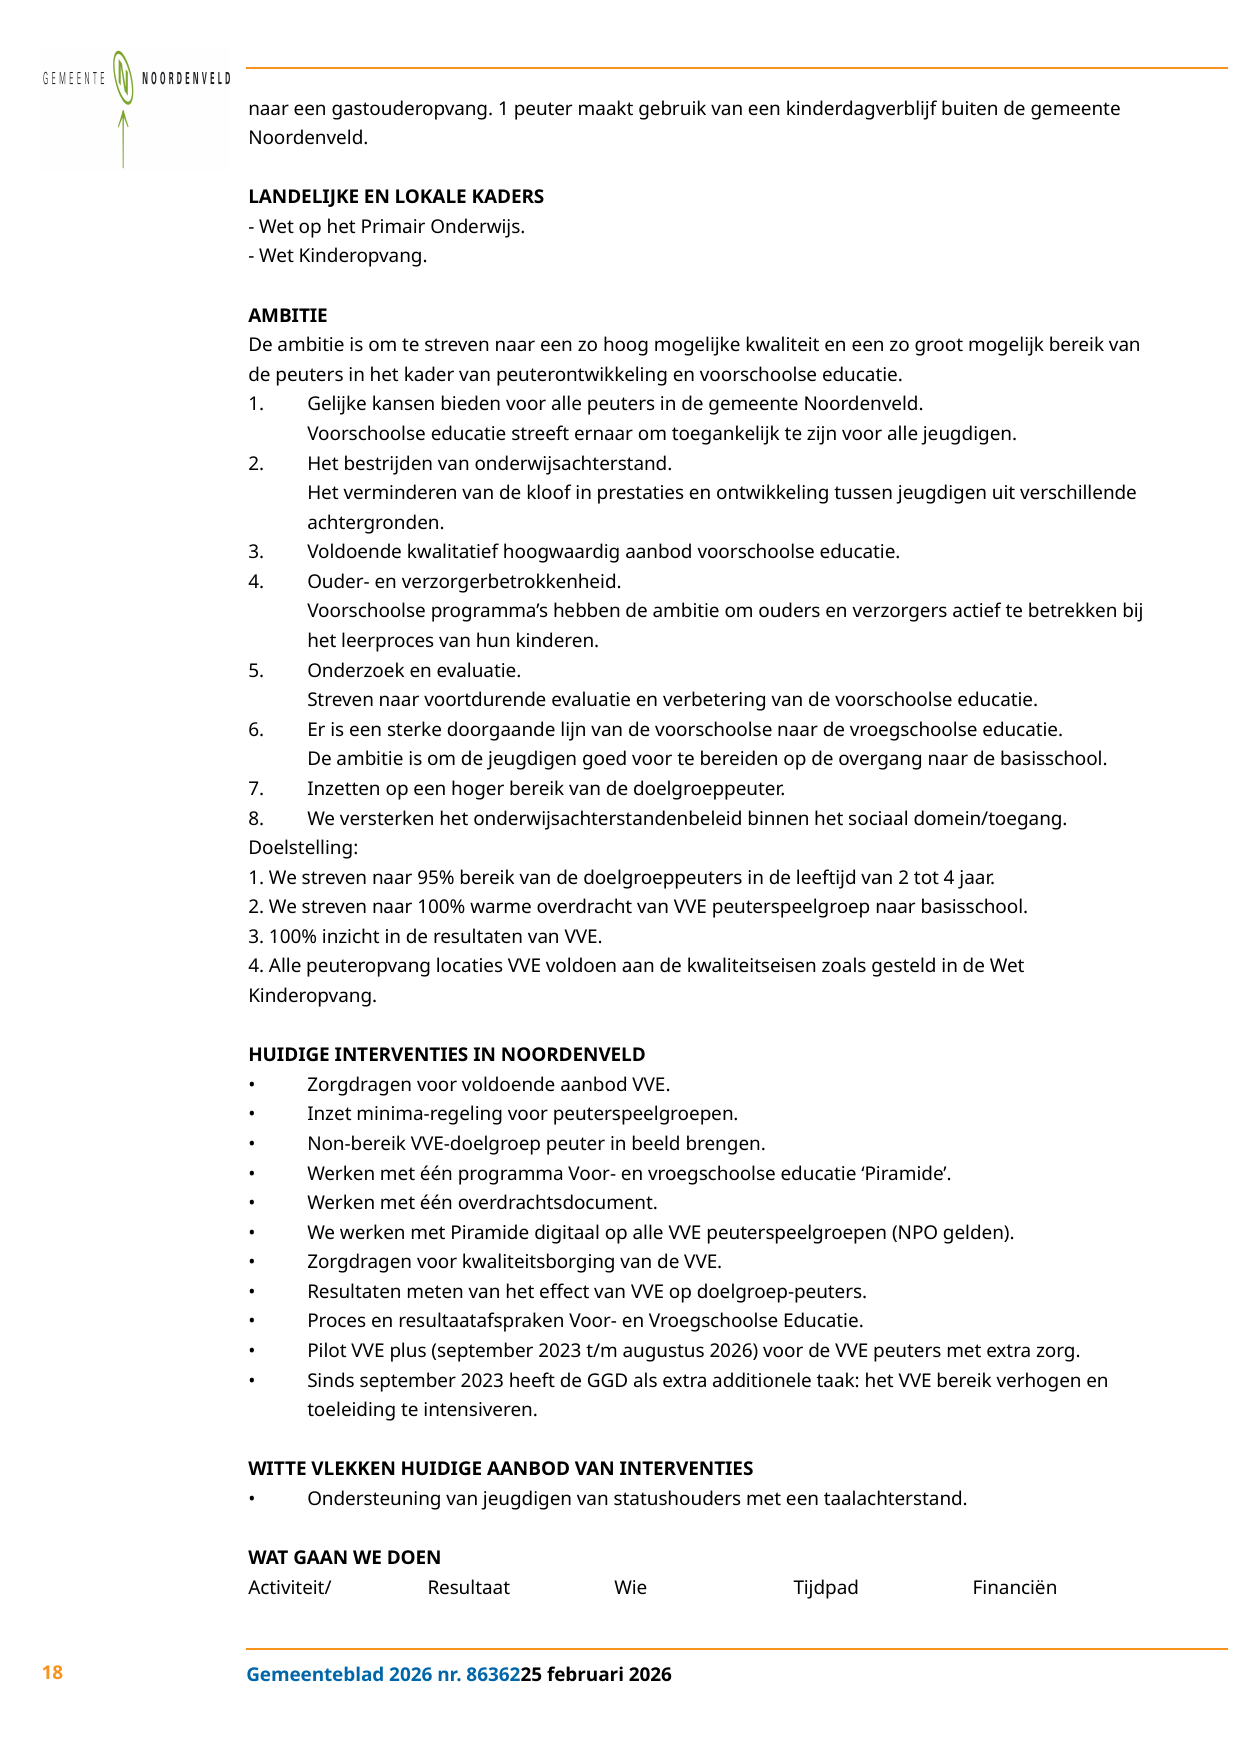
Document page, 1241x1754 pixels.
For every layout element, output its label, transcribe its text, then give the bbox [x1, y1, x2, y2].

picture [41, 47, 231, 172]
table_header Activiteit/ [248, 1574, 427, 1600]
list Werken met één programma Voor- en vroegschoolse educatie ‘Piramide’. [248, 1160, 1152, 1186]
list Non-bereik VVE-doelgroep peuter in beeld brengen. [248, 1130, 1152, 1156]
list Het bestrijden van onderwijsachterstand. [248, 450, 1152, 476]
list Sinds september 2023 heeft de GGD als extra additionele taak: het VVE bereik verhogen en toeleiding te intensiveren. [248, 1367, 1152, 1422]
list Gelijke kansen bieden voor alle peuters in de gemeente Noordenveld. [248, 391, 1152, 416]
table_header Wie [614, 1574, 793, 1600]
list Inzetten op een hoger bereik van de doelgroeppeuter. [248, 775, 1152, 801]
table_header Resultaat [427, 1574, 614, 1600]
text - Wet op het Primair Onderwijs. [248, 213, 1152, 239]
list Voorschoolse educatie streeft ernaar om toegankelijk te zijn voor alle jeugdigen. [248, 420, 1152, 446]
text 4. Alle peuteropvang locaties VVE voldoen aan de kwaliteitseisen zoals gesteld in de Wet Kinderopvang. [248, 953, 1152, 1008]
list We versterken het onderwijsachterstandenbeleid binnen het sociaal domein/toegang. [248, 805, 1152, 831]
list Zorgdragen voor voldoende aanbod VVE. [248, 1071, 1152, 1097]
text De ambitie is om te streven naar een zo hoog mogelijke kwaliteit en een zo groot mogelijk bereik van de peuters in het kader van peuterontwikkeling en voorschoolse educatie. [248, 331, 1152, 387]
list Ouder- en verzorgerbetrokkenheid. [248, 568, 1152, 594]
list Ondersteuning van jeugdigen van statushouders met een taalachterstand. [248, 1485, 1152, 1511]
list Streven naar voortdurende evaluatie en verbetering van de voorschoolse educatie. [248, 686, 1152, 712]
text 2. We streven naar 100% warme overdracht van VVE peuterspeelgroep naar basisschool. [248, 893, 1152, 919]
text 1. We streven naar 95% bereik van de doelgroeppeuters in de leeftijd van 2 tot 4 jaar. [248, 864, 1152, 890]
list We werken met Piramide digitaal op alle VVE peuterspeelgroepen (NPO gelden). [248, 1219, 1152, 1245]
text WAT GAAN WE DOEN [248, 1544, 1152, 1570]
list Het verminderen van de kloof in prestaties en ontwikkeling tussen jeugdigen uit verschillende achtergronden. [248, 479, 1152, 535]
text Doelstelling: [248, 834, 1152, 860]
list Zorgdragen voor kwaliteitsborging van de VVE. [248, 1248, 1152, 1274]
text WITTE VLEKKEN HUIDIGE AANBOD VAN INTERVENTIES [248, 1456, 1152, 1481]
table_header Financiën [973, 1574, 1152, 1600]
text naar een gastouderopvang. 1 peuter maakt gebruik van een kinderdagverblijf buiten de gemeente Noordenveld. [248, 95, 1152, 150]
list Inzet minima-regeling voor peuterspeelgroepen. [248, 1101, 1152, 1126]
list Voldoende kwalitatief hoogwaardig aanbod voorschoolse educatie. [248, 538, 1152, 564]
text - Wet Kinderopvang. [248, 243, 1152, 268]
text AMBITIE [248, 302, 1152, 328]
list Er is een sterke doorgaande lijn van de voorschoolse naar de vroegschoolse educatie. [248, 716, 1152, 742]
list Voorschoolse programma’s hebben de ambitie om ouders en verzorgers actief te betrekken bij het leerproces van hun kinderen. [248, 598, 1152, 653]
text HUIDIGE INTERVENTIES IN NOORDENVELD [248, 1041, 1152, 1067]
list Onderzoek en evaluatie. [248, 657, 1152, 683]
text LANDELIJKE EN LOKALE KADERS [248, 183, 1152, 209]
text 3. 100% inzicht in de resultaten van VVE. [248, 923, 1152, 949]
list De ambitie is om de jeugdigen goed voor te bereiden op de overgang naar de basisschool. [248, 746, 1152, 771]
table_header Tijdpad [793, 1574, 972, 1600]
list Pilot VVE plus (september 2023 t/m augustus 2026) voor de VVE peuters met extra zorg. [248, 1337, 1152, 1363]
list Resultaten meten van het effect van VVE op doelgroep-peuters. [248, 1278, 1152, 1304]
list Werken met één overdrachtsdocument. [248, 1189, 1152, 1215]
list Proces en resultaatafspraken Voor- en Vroegschoolse Educatie. [248, 1308, 1152, 1333]
